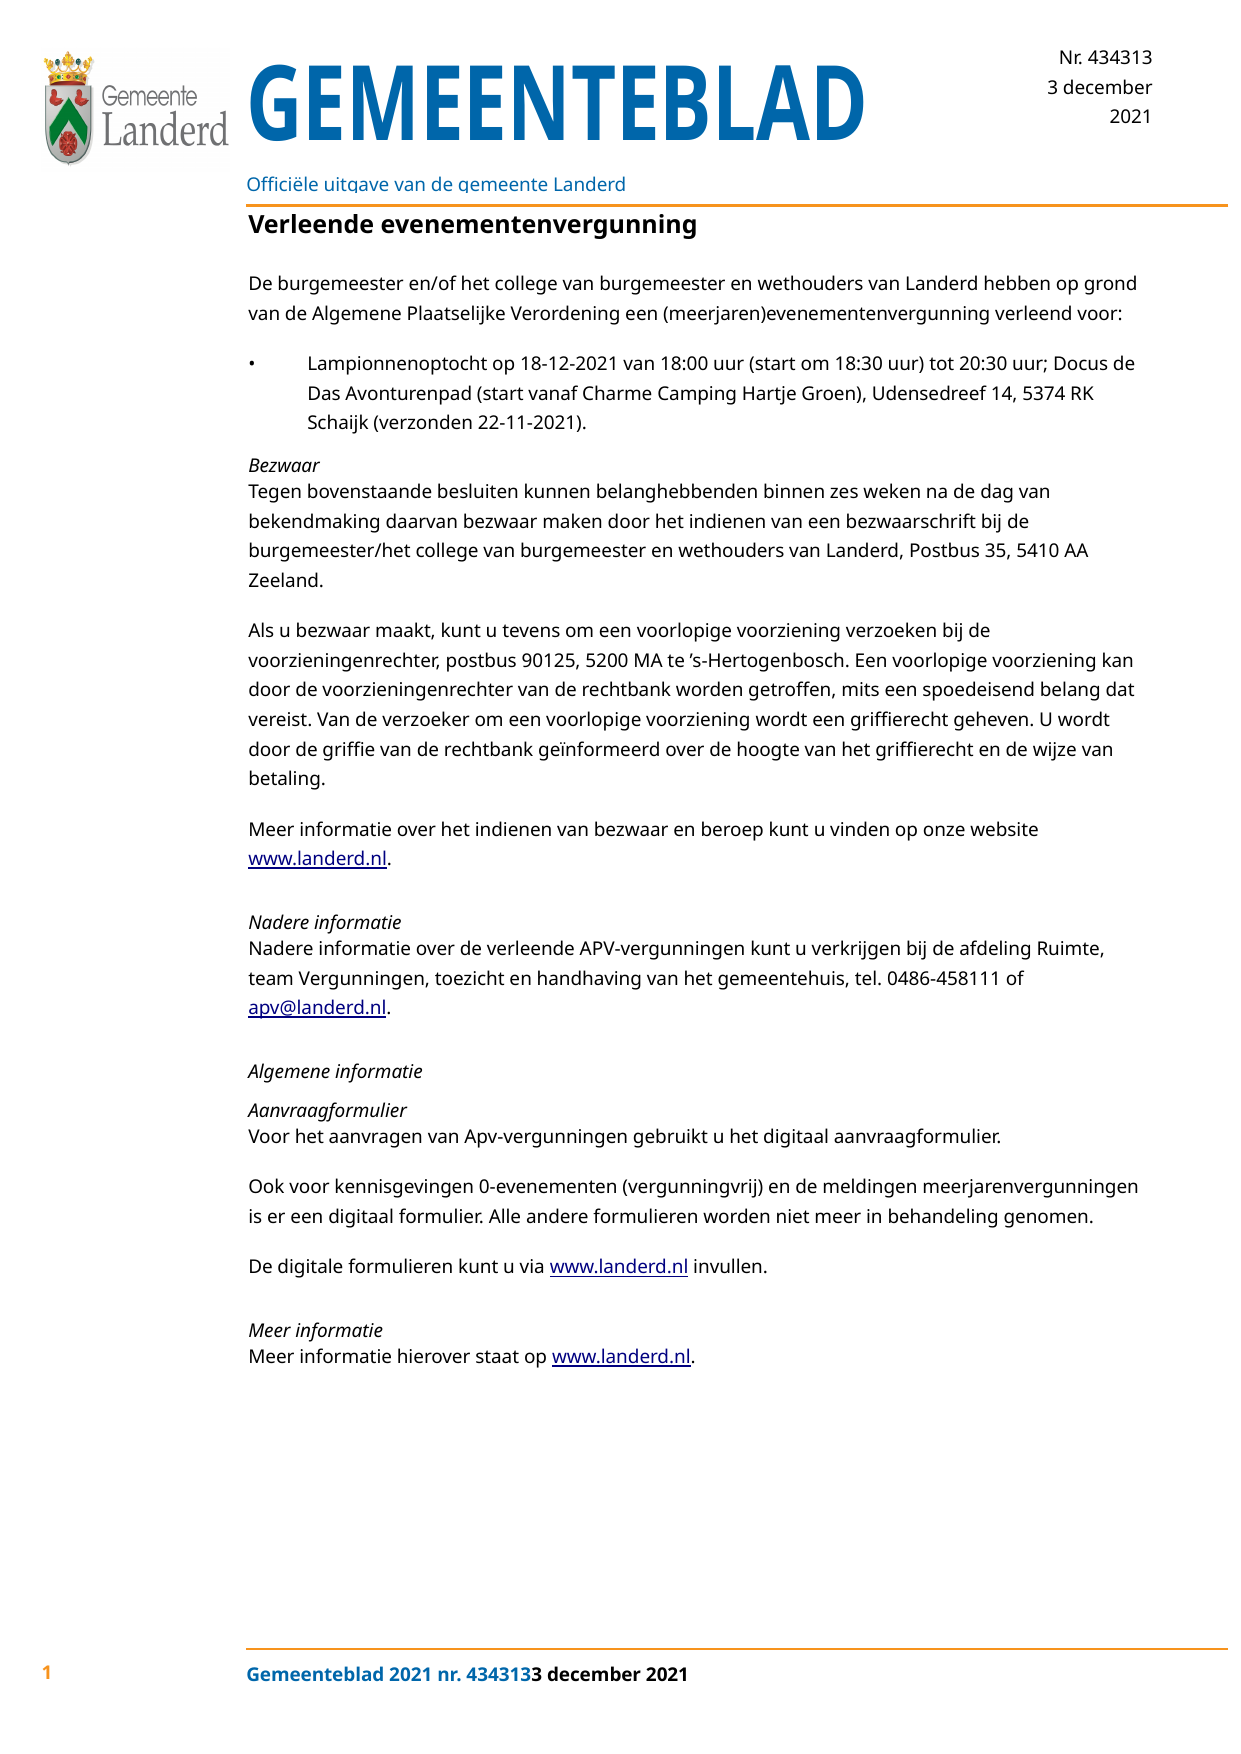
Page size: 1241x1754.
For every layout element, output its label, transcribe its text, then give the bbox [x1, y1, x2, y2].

text Bezwaar [248, 453, 1152, 478]
text De digitale formulieren kunt u via www.landerd.nl invullen. [248, 1254, 1152, 1279]
text Meer informatie hierover staat op www.landerd.nl. [248, 1343, 1152, 1369]
picture [41, 47, 231, 172]
text Aanvraagformulier [248, 1097, 1152, 1123]
text Verleende evenementenvergunning [248, 207, 1152, 241]
text Nadere informatie [248, 909, 1152, 935]
text Ook voor kennisgevingen 0-evenementen (vergunningvrij) en de meldingen meerjarenvergunningen is er een digitaal formulier. Alle andere formulieren worden niet meer in behandeling genomen. [248, 1174, 1152, 1229]
text Als u bezwaar maakt, kunt u tevens om een voorlopige voorziening verzoeken bij de voorzieningenrechter, postbus 90125, 5200 MA te ’s-Hertogenbosch. Een voorlopige voorziening kan door de voorzieningenrechter van de rechtbank worden getroffen, mits een spoedeisend belang dat vereist. Van de verzoeker om een voorlopige voorziening wordt een griffierecht geheven. U wordt door de griffie van de rechtbank geïnformeerd over de hoogte van het griffierecht en de wijze van betaling. [248, 617, 1152, 791]
text Meer informatie [248, 1318, 1152, 1343]
list Lampionnenoptocht op 18-12-2021 van 18:00 uur (start om 18:30 uur) tot 20:30 uur; Docus de Das Avonturenpad (start vanaf Charme Camping Hartje Groen), Udensedreef 14, 5374 RK Schaijk (verzonden 22-11-2021). [248, 350, 1152, 435]
text Algemene informatie [248, 1058, 1152, 1084]
text Nadere informatie over de verleende APV-vergunningen kunt u verkrijgen bij de afdeling Ruimte, team Vergunningen, toezicht en handhaving van het gemeentehuis, tel. 0486-458111 of apv@landerd.nl. [248, 935, 1152, 1020]
text Tegen bovenstaande besluiten kunnen belanghebbenden binnen zes weken na de dag van bekendmaking daarvan bezwaar maken door het indienen van een bezwaarschrift bij de burgemeester/het college van burgemeester en wethouders van Landerd, Postbus 35, 5410 AA Zeeland. [248, 478, 1152, 593]
text De burgemeester en/of het college van burgemeester en wethouders van Landerd hebben op grond van de Algemene Plaatselijke Verordening een (meerjaren)evenementenvergunning verleend voor: [248, 270, 1152, 326]
text Meer informatie over het indienen van bezwaar en beroep kunt u vinden op onze website www.landerd.nl. [248, 816, 1152, 871]
text Voor het aanvragen van Apv-vergunningen gebruikt u het digitaal aanvraagformulier. [248, 1123, 1152, 1149]
